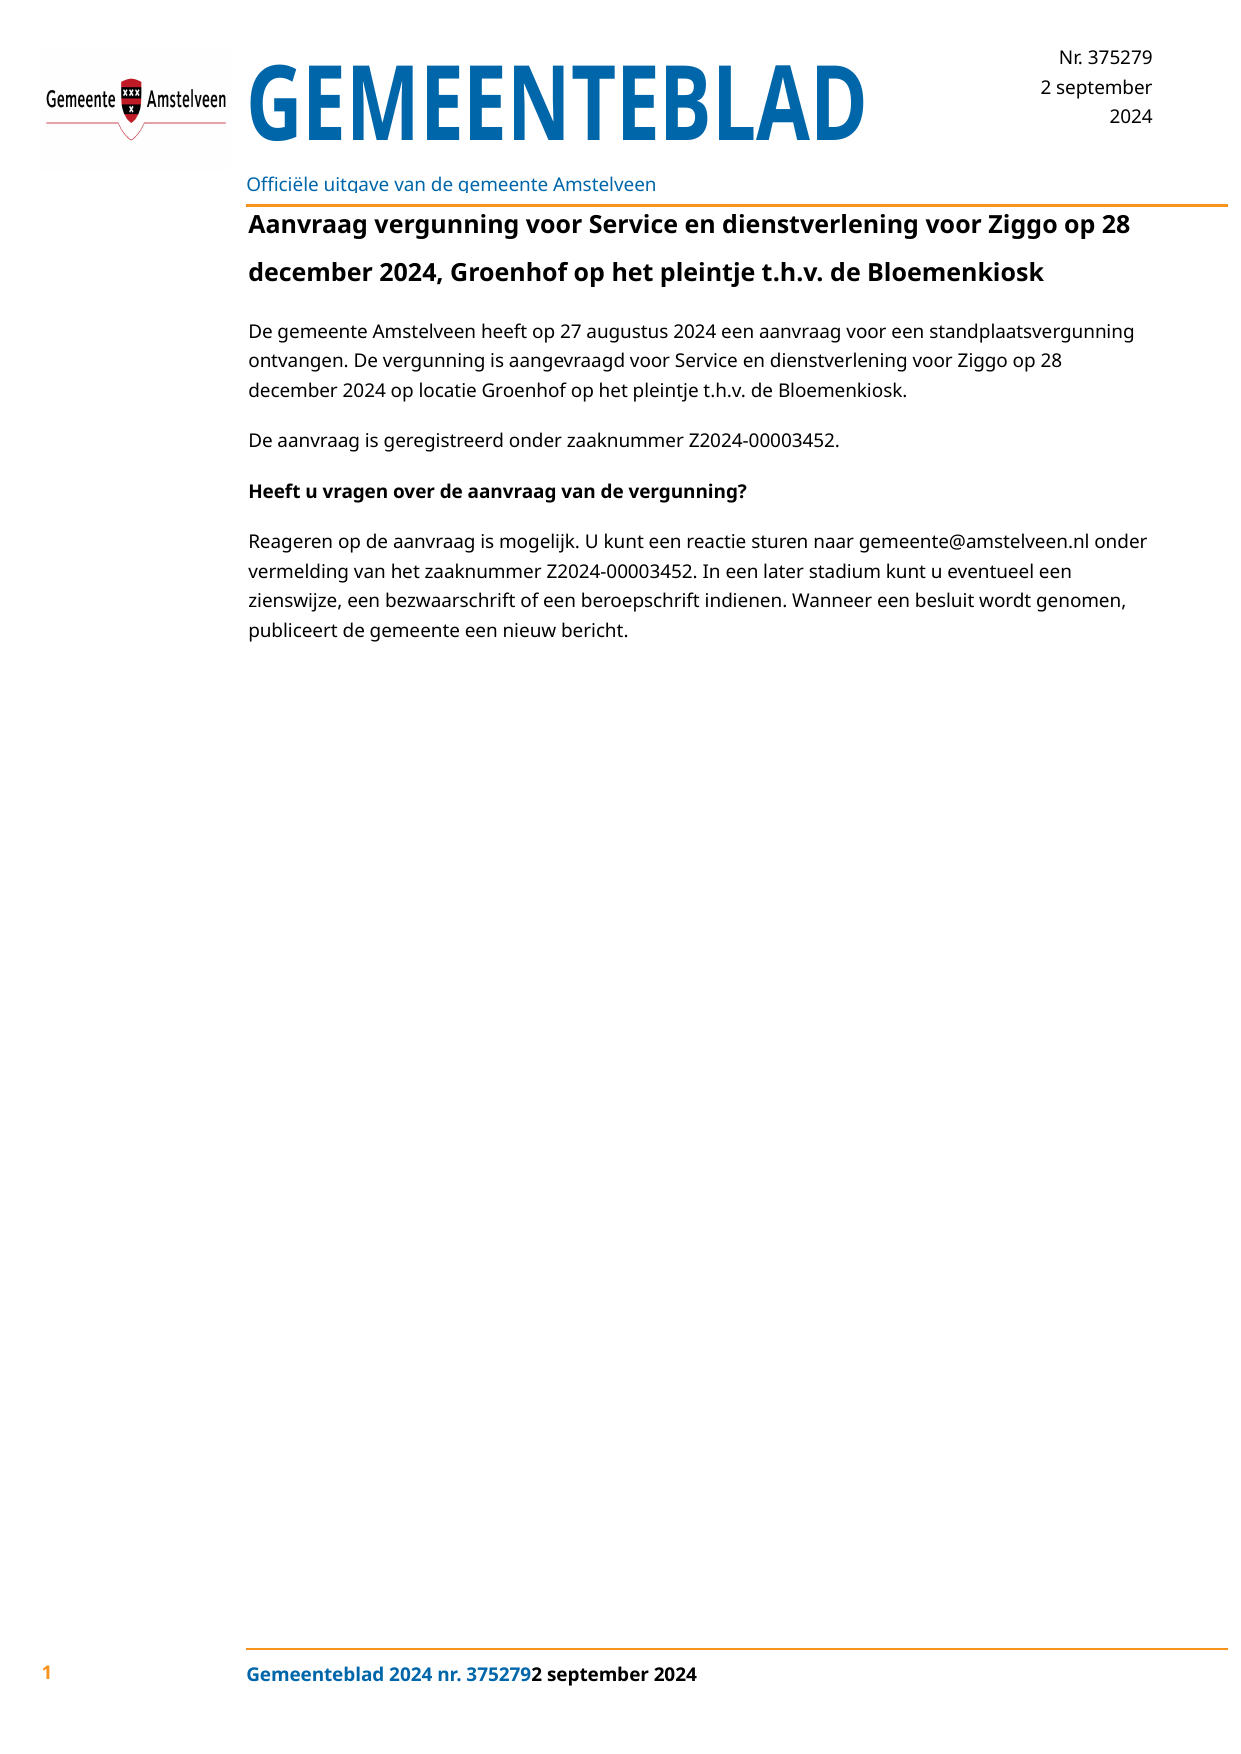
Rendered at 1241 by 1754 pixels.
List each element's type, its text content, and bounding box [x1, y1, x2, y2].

picture [41, 47, 231, 172]
text Heeft u vragen over de aanvraag van de vergunning? [248, 478, 1152, 504]
text Aanvraag vergunning voor Service en dienstverlening voor Ziggo op 28 december 2024, Groenhof op het pleintje t.h.v. de Bloemenkiosk [248, 207, 1152, 288]
text De gemeente Amstelveen heeft op 27 augustus 2024 een aanvraag voor een standplaatsvergunning ontvangen. De vergunning is aangevraagd voor Service en dienstverlening voor Ziggo op 28 december 2024 op locatie Groenhof op het pleintje t.h.v. de Bloemenkiosk. [248, 318, 1152, 403]
text De aanvraag is geregistreerd onder zaaknummer Z2024-00003452. [248, 427, 1152, 453]
text Reageren op de aanvraag is mogelijk. U kunt een reactie sturen naar gemeente@amstelveen.nl onder vermelding van het zaaknummer Z2024-00003452. In een later stadium kunt u eventueel een zienswijze, een bezwaarschrift of een beroepschrift indienen. Wanneer een besluit wordt genomen, publiceert de gemeente een nieuw bericht. [248, 528, 1152, 643]
